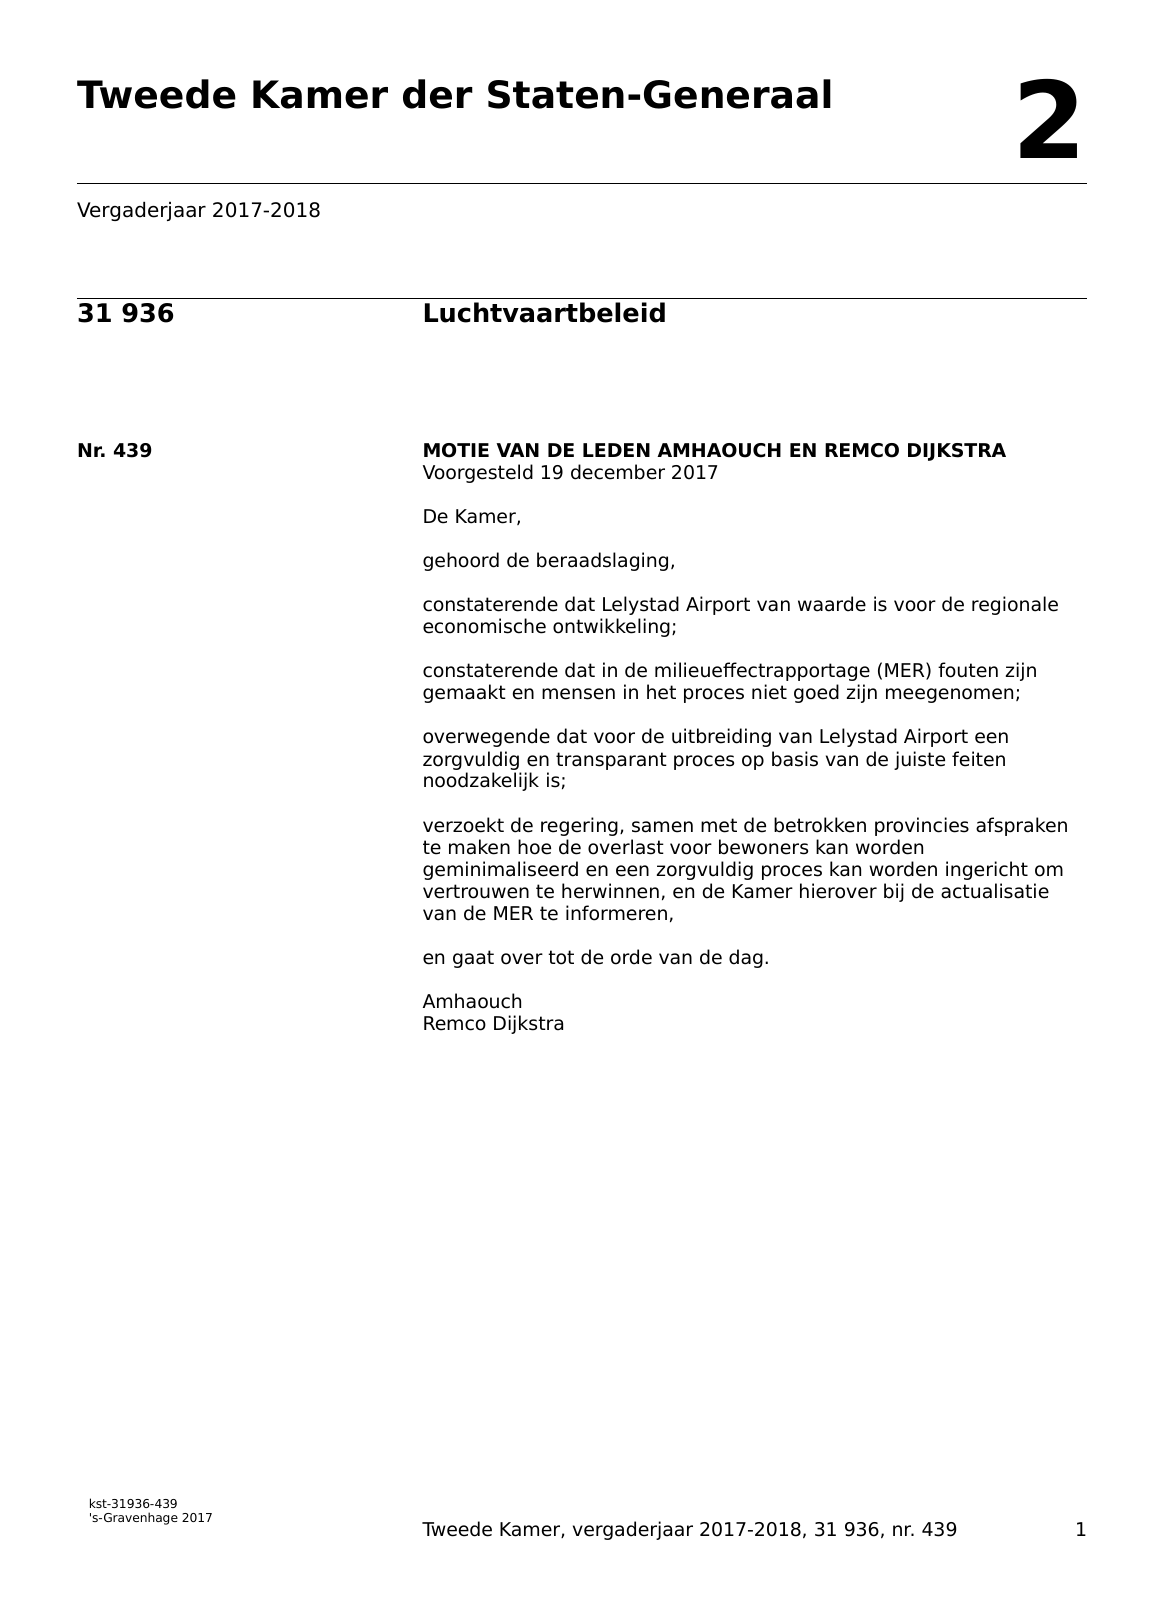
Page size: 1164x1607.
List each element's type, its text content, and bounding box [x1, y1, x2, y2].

text verzoekt de regering, samen met de betrokken provincies afspraken te maken hoe de overlast voor bewoners kan worden geminimaliseerd en een zorgvuldig proces kan worden ingericht om vertrouwen te herwinnen, en de Kamer hierover bij de actualisatie van de MER te informeren, [422, 814, 1087, 924]
table_header 2 [886, 59, 1087, 183]
table_header Tweede Kamer der Staten-Generaal [77, 59, 886, 183]
text Amhaouch [422, 991, 1087, 1013]
subtitle 31 936 Luchtvaartbeleid [77, 299, 1087, 329]
text Remco Dijkstra [422, 1013, 1087, 1035]
text kst-31936-439 [88, 1497, 323, 1511]
text De Kamer, [422, 506, 1087, 528]
text 's-Gravenhage 2017 [88, 1511, 323, 1525]
subtitle Nr. 439 MOTIE VAN DE LEDEN AMHAOUCH EN REMCO DIJKSTRA [77, 440, 1087, 462]
text constaterende dat Lelystad Airport van waarde is voor de regionale economische ontwikkeling; [422, 594, 1087, 638]
text constaterende dat in de milieueffectrapportage (MER) fouten zijn gemaakt en mensen in het proces niet goed zijn meegenomen; [422, 660, 1087, 704]
text overwegende dat voor de uitbreiding van Lelystad Airport een zorgvuldig en transparant proces op basis van de juiste feiten noodzakelijk is; [422, 726, 1087, 792]
text Voorgesteld 19 december 2017 [422, 462, 1087, 484]
table_cell Vergaderjaar 2017-2018 [77, 184, 1087, 298]
text gehoord de beraadslaging, [422, 550, 1087, 572]
text en gaat over tot de orde van de dag. [422, 947, 1087, 969]
